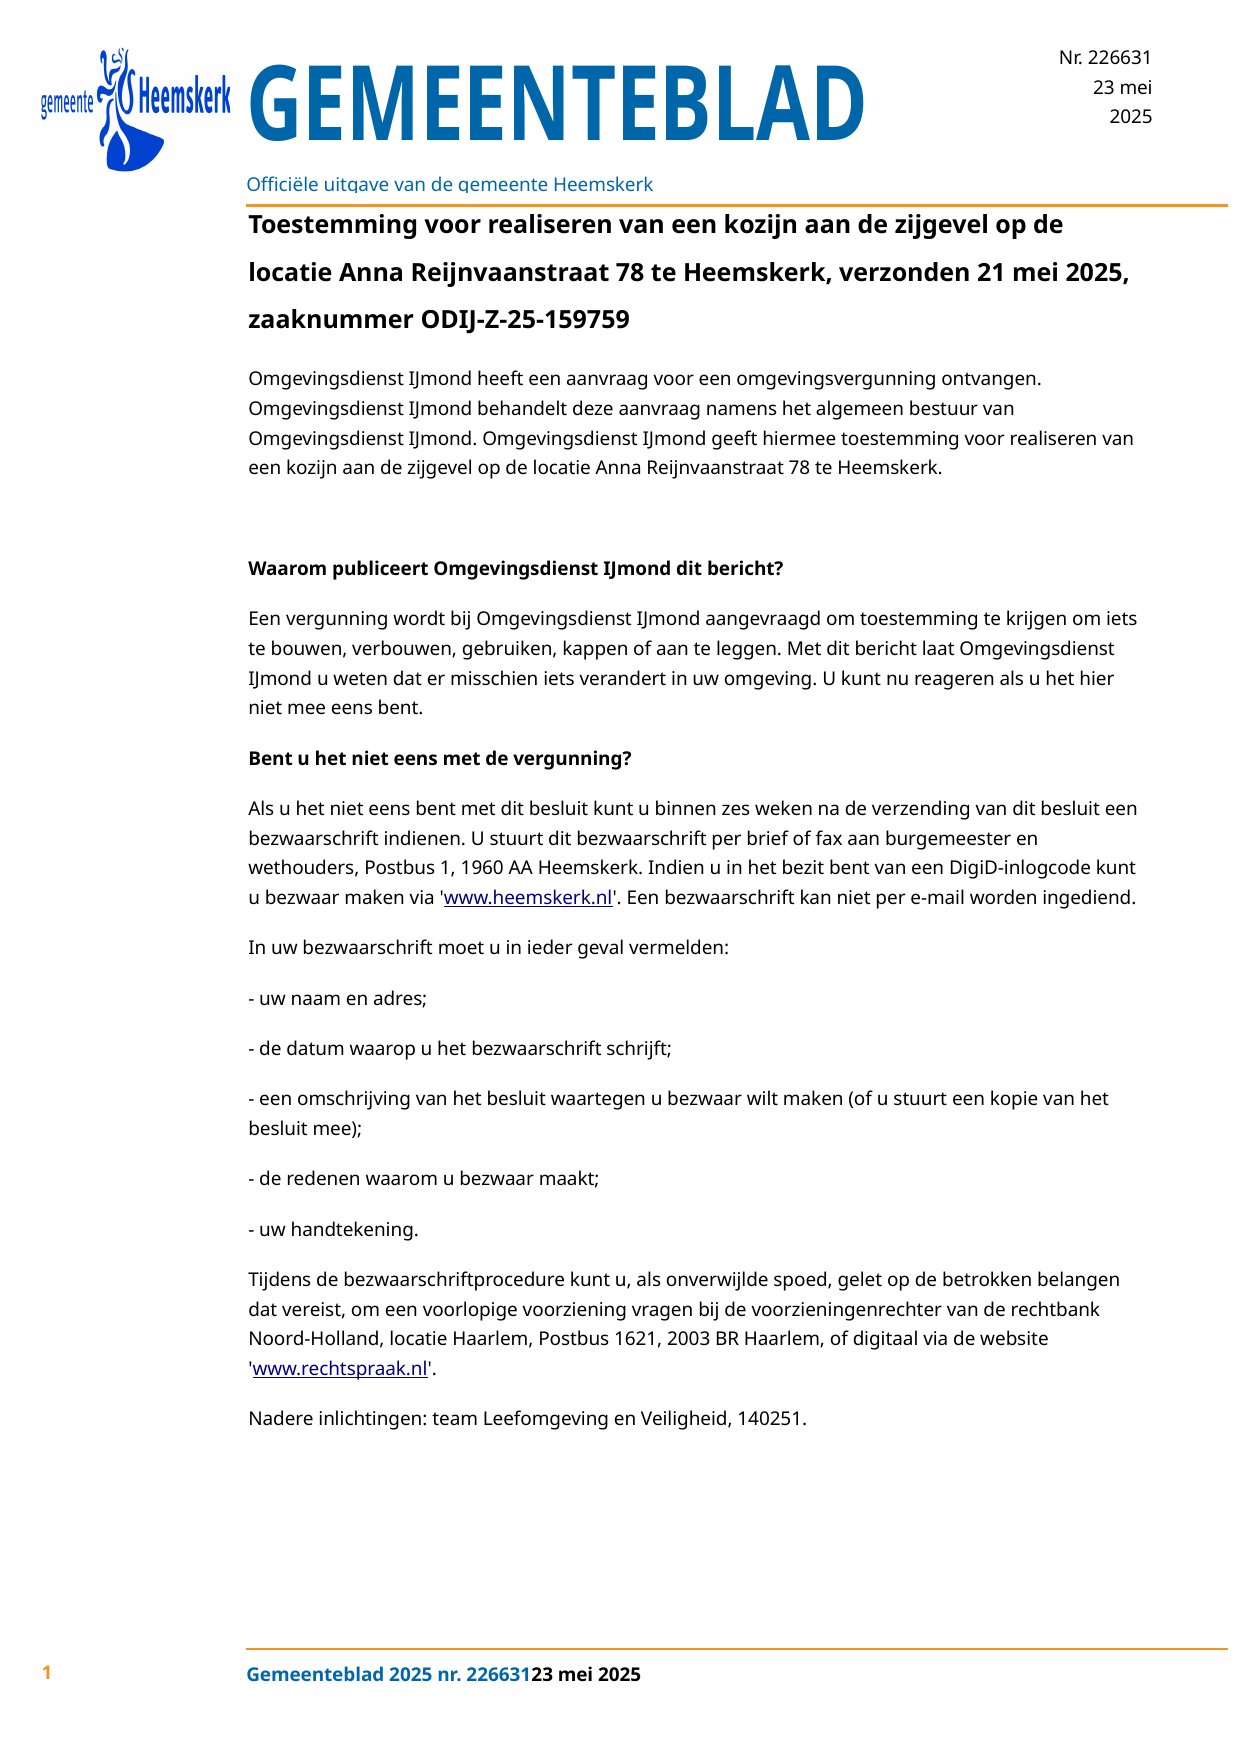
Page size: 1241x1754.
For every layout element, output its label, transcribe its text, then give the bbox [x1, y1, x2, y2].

text Nadere inlichtingen: team Leefomgeving en Veiligheid, 140251. [248, 1406, 1152, 1431]
text - de redenen waarom u bezwaar maakt; [248, 1166, 1152, 1191]
text In uw bezwaarschrift moet u in ieder geval vermelden: [248, 934, 1152, 960]
text Een vergunning wordt bij Omgevingsdienst IJmond aangevraagd om toestemming te krijgen om iets te bouwen, verbouwen, gebruiken, kappen of aan te leggen. Met dit bericht laat Omgevingsdienst IJmond u weten dat er misschien iets verandert in uw omgeving. U kunt nu reageren als u het hier niet mee eens bent. [248, 606, 1152, 720]
text Waarom publiceert Omgevingsdienst IJmond dit bericht? [248, 555, 1152, 581]
text - een omschrijving van het besluit waartegen u bezwaar wilt maken (of u stuurt een kopie van het besluit mee); [248, 1086, 1152, 1141]
text - de datum waarop u het bezwaarschrift schrijft; [248, 1035, 1152, 1061]
picture [41, 47, 231, 172]
text Tijdens de bezwaarschriftprocedure kunt u, als onverwijlde spoed, gelet op de betrokken belangen dat vereist, om een voorlopige voorziening vragen bij de voorzieningenrechter van de rechtbank Noord-Holland, locatie Haarlem, Postbus 1621, 2003 BR Haarlem, of digitaal via de website 'www.rechtspraak.nl'. [248, 1266, 1152, 1381]
text Omgevingsdienst IJmond heeft een aanvraag voor een omgevingsvergunning ontvangen. Omgevingsdienst IJmond behandelt deze aanvraag namens het algemeen bestuur van Omgevingsdienst IJmond. Omgevingsdienst IJmond geeft hiermee toestemming voor realiseren van een kozijn aan de zijgevel op de locatie Anna Reijnvaanstraat 78 te Heemskerk. [248, 366, 1152, 480]
text Als u het niet eens bent met dit besluit kunt u binnen zes weken na de verzending van dit besluit een bezwaarschrift indienen. U stuurt dit bezwaarschrift per brief of fax aan burgemeester en wethouders, Postbus 1, 1960 AA Heemskerk. Indien u in het bezit bent van een DigiD-inlogcode kunt u bezwaar maken via 'www.heemskerk.nl'. Een bezwaarschrift kan niet per e-mail worden ingediend. [248, 795, 1152, 909]
text Bent u het niet eens met de vergunning? [248, 745, 1152, 770]
text Toestemming voor realiseren van een kozijn aan de zijgevel op de locatie Anna Reijnvaanstraat 78 te Heemskerk, verzonden 21 mei 2025, zaaknummer ODIJ-Z-25-159759 [248, 207, 1152, 336]
text - uw handtekening. [248, 1216, 1152, 1242]
text - uw naam en adres; [248, 985, 1152, 1010]
